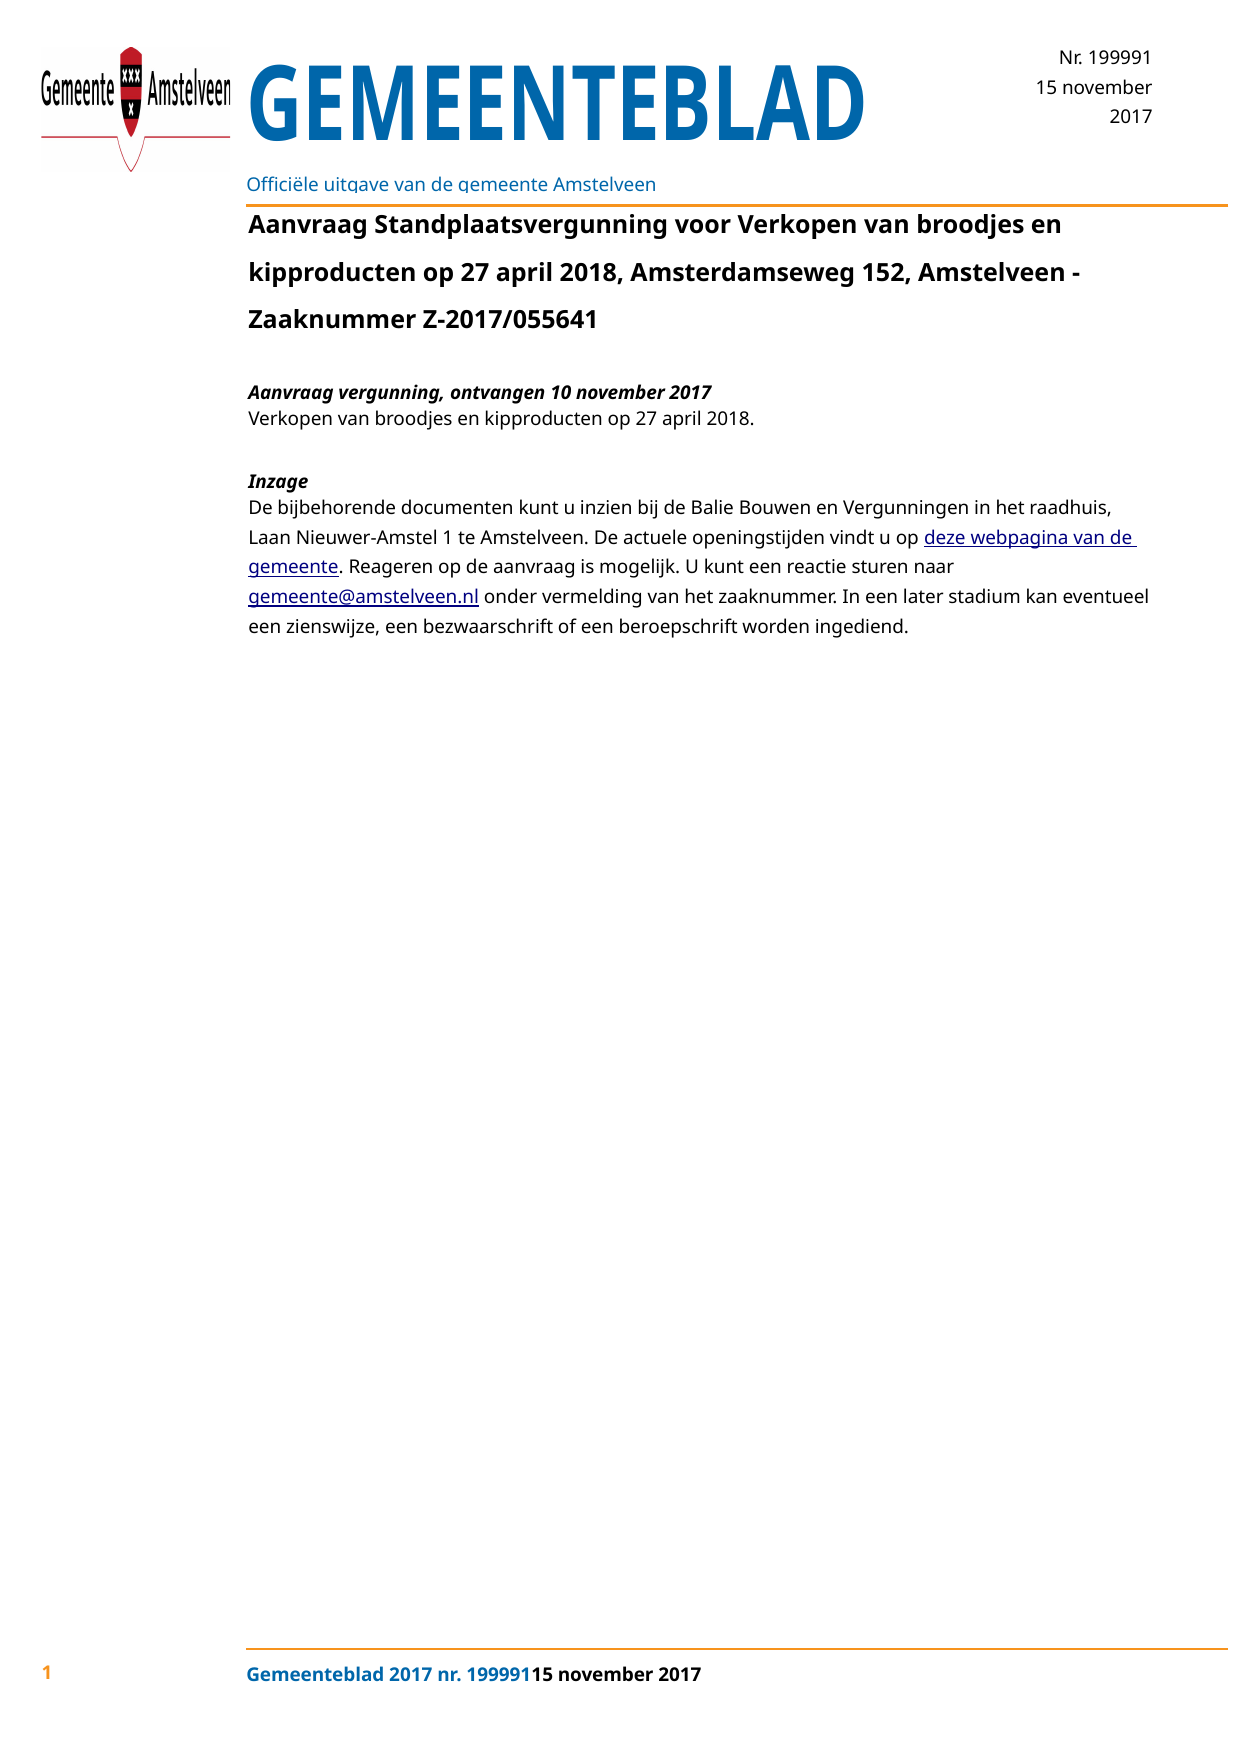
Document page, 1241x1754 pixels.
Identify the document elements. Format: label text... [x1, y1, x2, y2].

text Aanvraag Standplaatsvergunning voor Verkopen van broodjes en kipproducten op 27 april 2018, Amsterdamseweg 152, Amstelveen - Zaaknummer Z-2017/055641 [248, 207, 1152, 336]
picture [41, 47, 231, 172]
text Verkopen van broodjes en kipproducten op 27 april 2018. [248, 405, 1152, 431]
text Inzage [248, 469, 1152, 494]
text De bijbehorende documenten kunt u inzien bij de Balie Bouwen en Vergunningen in het raadhuis, Laan Nieuwer-Amstel 1 te Amstelveen. De actuele openingstijden vindt u op deze webpagina van de gemeente. Reageren op de aanvraag is mogelijk. U kunt een reactie sturen naar gemeente@amstelveen.nl onder vermelding van het zaaknummer. In een later stadium kan eventueel een zienswijze, een bezwaarschrift of een beroepschrift worden ingediend. [248, 494, 1152, 638]
text Aanvraag vergunning, ontvangen 10 november 2017 [248, 379, 1152, 405]
